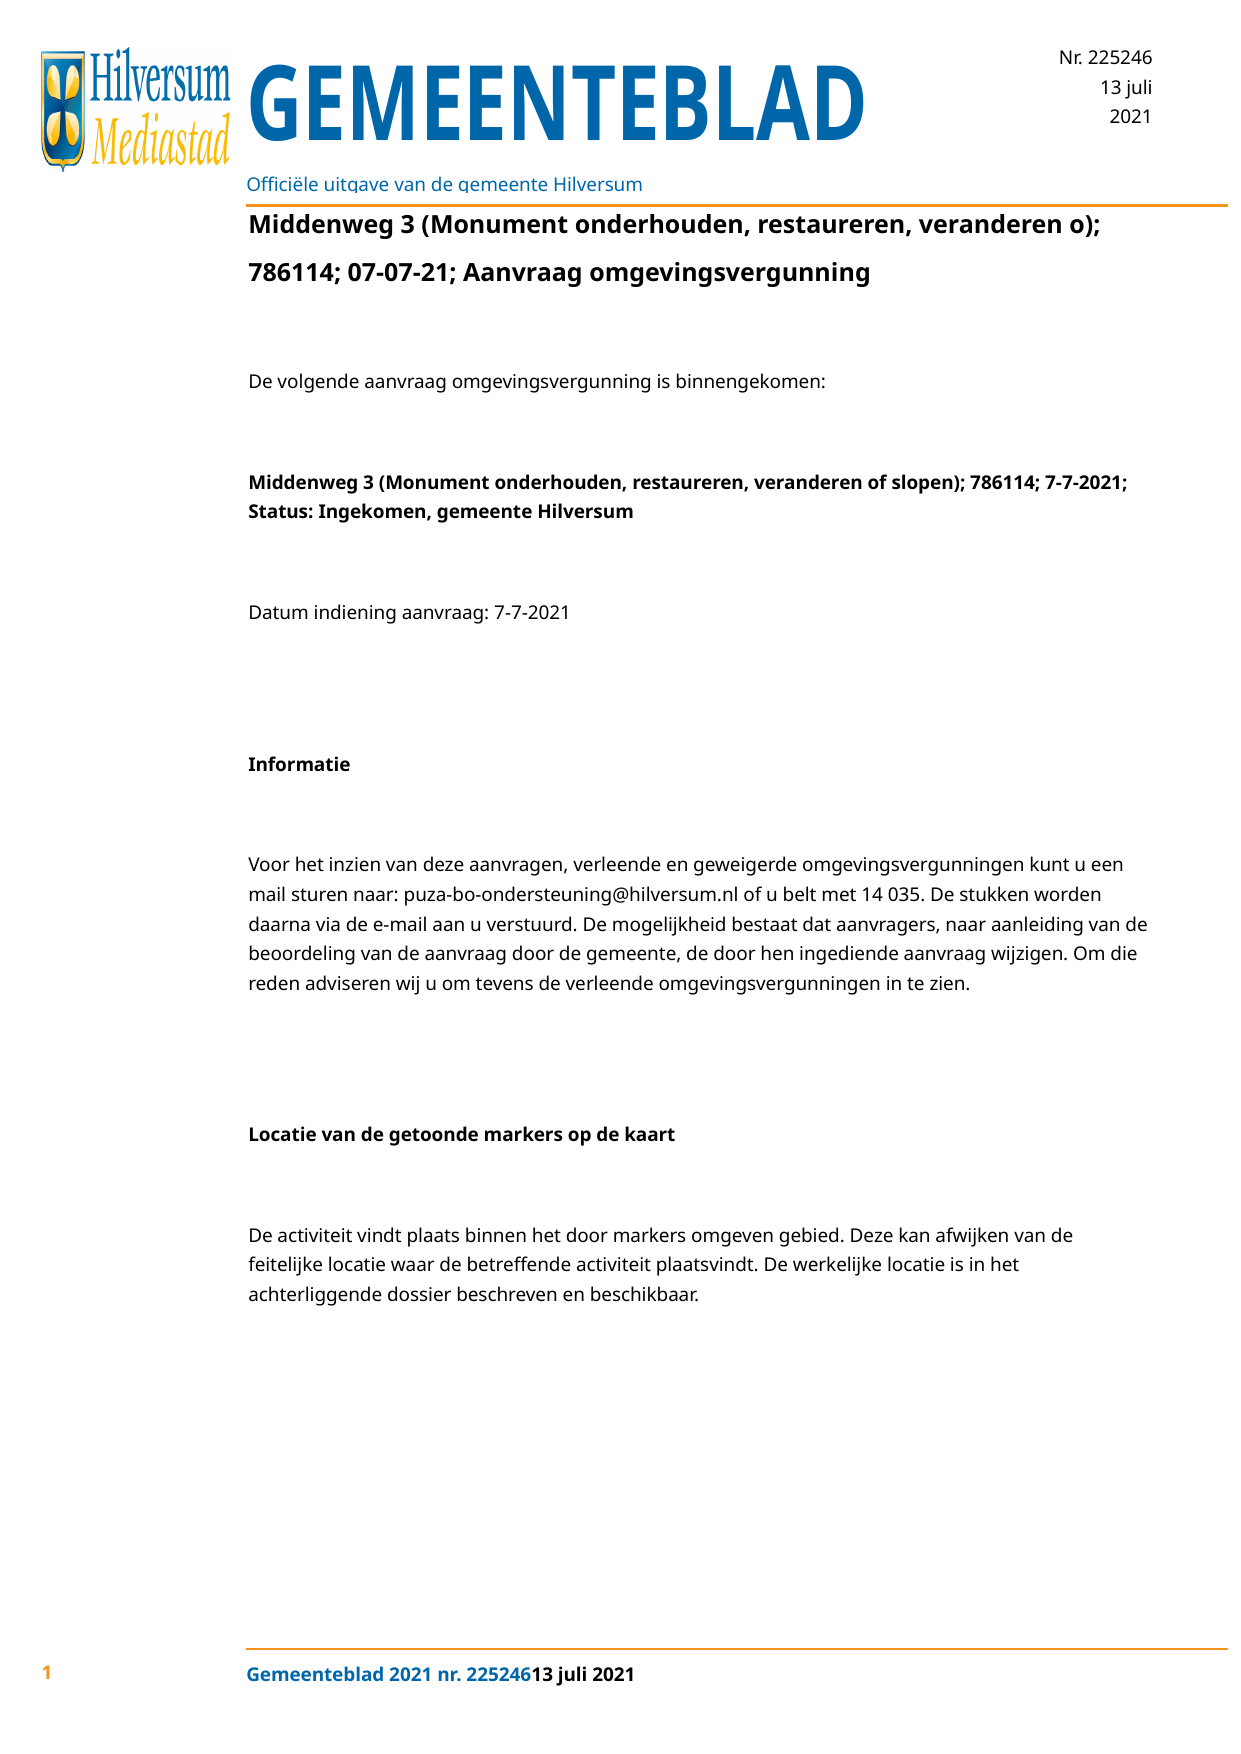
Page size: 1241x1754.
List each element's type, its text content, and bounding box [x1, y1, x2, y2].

text De activiteit vindt plaats binnen het door markers omgeven gebied. Deze kan afwijken van de feitelijke locatie waar de betreffende activiteit plaatsvindt. De werkelijke locatie is in het achterliggende dossier beschreven en beschikbaar. [248, 1222, 1152, 1307]
text Informatie [248, 751, 1152, 777]
text Middenweg 3 (Monument onderhouden, restaureren, veranderen o); 786114; 07-07-21; Aanvraag omgevingsvergunning [248, 207, 1152, 288]
text Middenweg 3 (Monument onderhouden, restaureren, veranderen of slopen); 786114; 7-7-2021; Status: Ingekomen, gemeente Hilversum [248, 469, 1152, 524]
text Locatie van de getoonde markers op de kaart [248, 1121, 1152, 1147]
picture [41, 47, 231, 172]
text Datum indiening aanvraag: 7-7-2021 [248, 599, 1152, 625]
text De volgende aanvraag omgevingsvergunning is binnengekomen: [248, 368, 1152, 394]
text Voor het inzien van deze aanvragen, verleende en geweigerde omgevingsvergunningen kunt u een mail sturen naar: puza-bo-ondersteuning@hilversum.nl of u belt met 14 035. De stukken worden daarna via de e-mail aan u verstuurd. De mogelijkheid bestaat dat aanvragers, naar aanleiding van de beoordeling van de aanvraag door de gemeente, de door hen ingediende aanvraag wijzigen. Om die reden adviseren wij u om tevens de verleende omgevingsvergunningen in te zien. [248, 852, 1152, 996]
